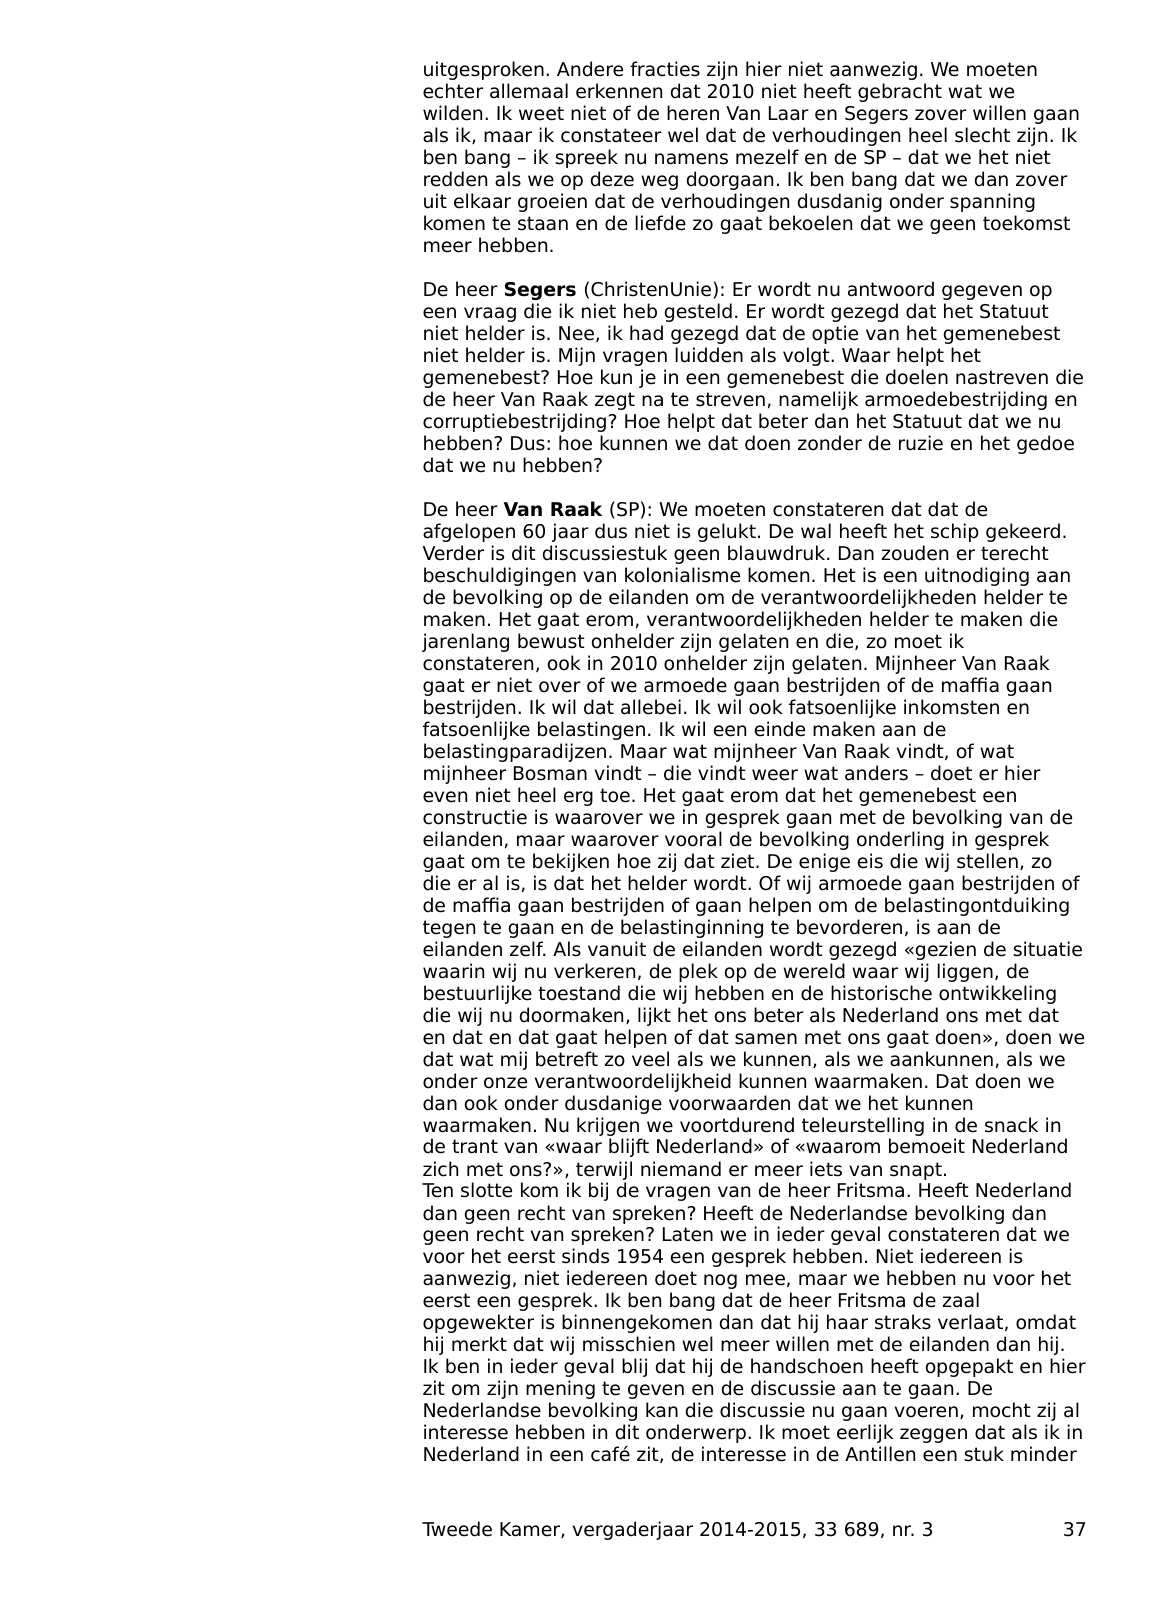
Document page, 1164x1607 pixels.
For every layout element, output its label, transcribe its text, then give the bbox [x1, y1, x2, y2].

text uitgesproken. Andere fracties zijn hier niet aanwezig. We moeten echter allemaal erkennen dat 2010 niet heeft gebracht wat we wilden. Ik weet niet of de heren Van Laar en Segers zover willen gaan als ik, maar ik constateer wel dat de verhoudingen heel slecht zijn. Ik ben bang – ik spreek nu namens mezelf en de SP – dat we het niet redden als we op deze weg doorgaan. Ik ben bang dat we dan zover uit elkaar groeien dat de verhoudingen dusdanig onder spanning komen te staan en de liefde zo gaat bekoelen dat we geen toekomst meer hebben. [422, 59, 1087, 257]
text De heer Segers (ChristenUnie): Er wordt nu antwoord gegeven op een vraag die ik niet heb gesteld. Er wordt gezegd dat het Statuut niet helder is. Nee, ik had gezegd dat de optie van het gemenebest niet helder is. Mijn vragen luidden als volgt. Waar helpt het gemenebest? Hoe kun je in een gemenebest die doelen nastreven die de heer Van Raak zegt na te streven, namelijk armoedebestrijding en corruptiebestrijding? Hoe helpt dat beter dan het Statuut dat we nu hebben? Dus: hoe kunnen we dat doen zonder de ruzie en het gedoe dat we nu hebben? [422, 279, 1087, 477]
text De heer Van Raak (SP): We moeten constateren dat dat de afgelopen 60 jaar dus niet is gelukt. De wal heeft het schip gekeerd. Verder is dit discussiestuk geen blauwdruk. Dan zouden er terecht beschuldigingen van kolonialisme komen. Het is een uitnodiging aan de bevolking op de eilanden om de verantwoordelijkheden helder te maken. Het gaat erom, verantwoordelijkheden helder te maken die jarenlang bewust onhelder zijn gelaten en die, zo moet ik constateren, ook in 2010 onhelder zijn gelaten. Mijnheer Van Raak gaat er niet over of we armoede gaan bestrijden of de maffia gaan bestrijden. Ik wil dat allebei. Ik wil ook fatsoenlijke inkomsten en fatsoenlijke belastingen. Ik wil een einde maken aan de belastingparadijzen. Maar wat mijnheer Van Raak vindt, of wat mijnheer Bosman vindt – die vindt weer wat anders – doet er hier even niet heel erg toe. Het gaat erom dat het gemenebest een constructie is waarover we in gesprek gaan met de bevolking van de eilanden, maar waarover vooral de bevolking onderling in gesprek gaat om te bekijken hoe zij dat ziet. De enige eis die wij stellen, zo die er al is, is dat het helder wordt. Of wij armoede gaan bestrijden of de maffia gaan bestrijden of gaan helpen om de belastingontduiking tegen te gaan en de belastinginning te bevorderen, is aan de eilanden zelf. Als vanuit de eilanden wordt gezegd «gezien de situatie waarin wij nu verkeren, de plek op de wereld waar wij liggen, de bestuurlijke toestand die wij hebben en de historische ontwikkeling die wij nu doormaken, lijkt het ons beter als Nederland ons met dat en dat en dat gaat helpen of dat samen met ons gaat doen», doen we dat wat mij betreft zo veel als we kunnen, als we aankunnen, als we onder onze verantwoordelijkheid kunnen waarmaken. Dat doen we dan ook onder dusdanige voorwaarden dat we het kunnen waarmaken. Nu krijgen we voortdurend teleurstelling in de snack in de trant van «waar blijft Nederland» of «waarom bemoeit Nederland zich met ons?», terwijl niemand er meer iets van snapt. [422, 499, 1087, 1180]
text Ten slotte kom ik bij de vragen van de heer Fritsma. Heeft Nederland dan geen recht van spreken? Heeft de Nederlandse bevolking dan geen recht van spreken? Laten we in ieder geval constateren dat we voor het eerst sinds 1954 een gesprek hebben. Niet iedereen is aanwezig, niet iedereen doet nog mee, maar we hebben nu voor het eerst een gesprek. Ik ben bang dat de heer Fritsma de zaal opgewekter is binnengekomen dan dat hij haar straks verlaat, omdat hij merkt dat wij misschien wel meer willen met de eilanden dan hij. Ik ben in ieder geval blij dat hij de handschoen heeft opgepakt en hier zit om zijn mening te geven en de discussie aan te gaan. De Nederlandse bevolking kan die discussie nu gaan voeren, mocht zij al interesse hebben in dit onderwerp. Ik moet eerlijk zeggen dat als ik in Nederland in een café zit, de interesse in de Antillen een stuk minder [422, 1180, 1087, 1466]
